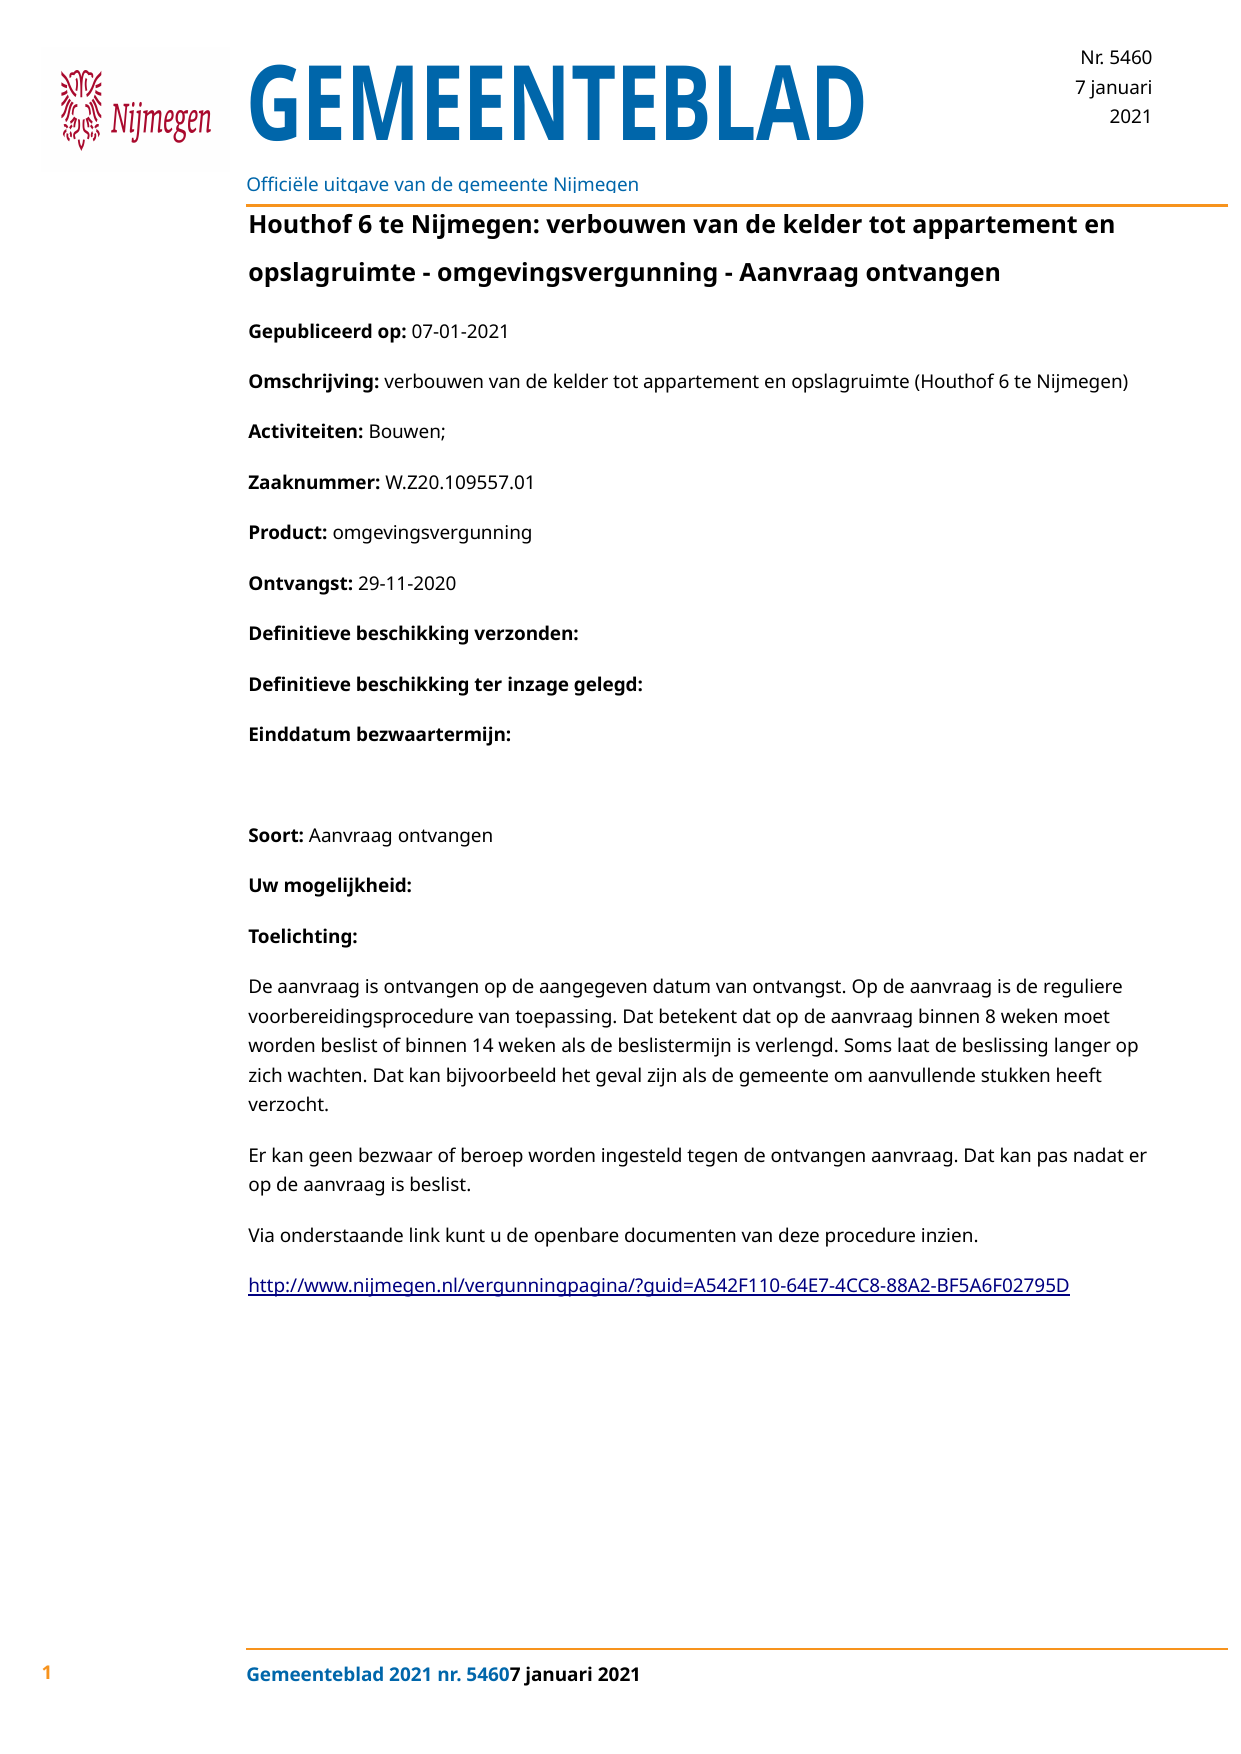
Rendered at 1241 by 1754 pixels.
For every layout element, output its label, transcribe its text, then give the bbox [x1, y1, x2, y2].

text Uw mogelijkheid: [248, 872, 1152, 898]
text Soort: Aanvraag ontvangen [248, 822, 1152, 848]
text Zaaknummer: W.Z20.109557.01 [248, 469, 1152, 495]
text Toelichting: [248, 923, 1152, 949]
text Er kan geen bezwaar of beroep worden ingesteld tegen de ontvangen aanvraag. Dat kan pas nadat er op de aanvraag is beslist. [248, 1142, 1152, 1197]
text Einddatum bezwaartermijn: [248, 721, 1152, 747]
picture [41, 47, 231, 172]
text Activiteiten: Bouwen; [248, 419, 1152, 444]
text Ontvangst: 29-11-2020 [248, 570, 1152, 596]
text Definitieve beschikking verzonden: [248, 620, 1152, 646]
text Omschrijving: verbouwen van de kelder tot appartement en opslagruimte (Houthof 6 te Nijmegen) [248, 368, 1152, 394]
text De aanvraag is ontvangen op de aangegeven datum van ontvangst. Op de aanvraag is de reguliere voorbereidingsprocedure van toepassing. Dat betekent dat op de aanvraag binnen 8 weken moet worden beslist of binnen 14 weken als de beslistermijn is verlengd. Soms laat de beslissing langer op zich wachten. Dat kan bijvoorbeeld het geval zijn als de gemeente om aanvullende stukken heeft verzocht. [248, 973, 1152, 1117]
text Via onderstaande link kunt u de openbare documenten van deze procedure inzien. [248, 1222, 1152, 1248]
text http://www.nijmegen.nl/vergunningpagina/?guid=A542F110-64E7-4CC8-88A2-BF5A6F02795D [248, 1272, 1152, 1298]
text Definitieve beschikking ter inzage gelegd: [248, 671, 1152, 697]
text Gepubliceerd op: 07-01-2021 [248, 318, 1152, 344]
text Product: omgevingsvergunning [248, 519, 1152, 545]
text Houthof 6 te Nijmegen: verbouwen van de kelder tot appartement en opslagruimte - omgevingsvergunning - Aanvraag ontvangen [248, 207, 1152, 288]
